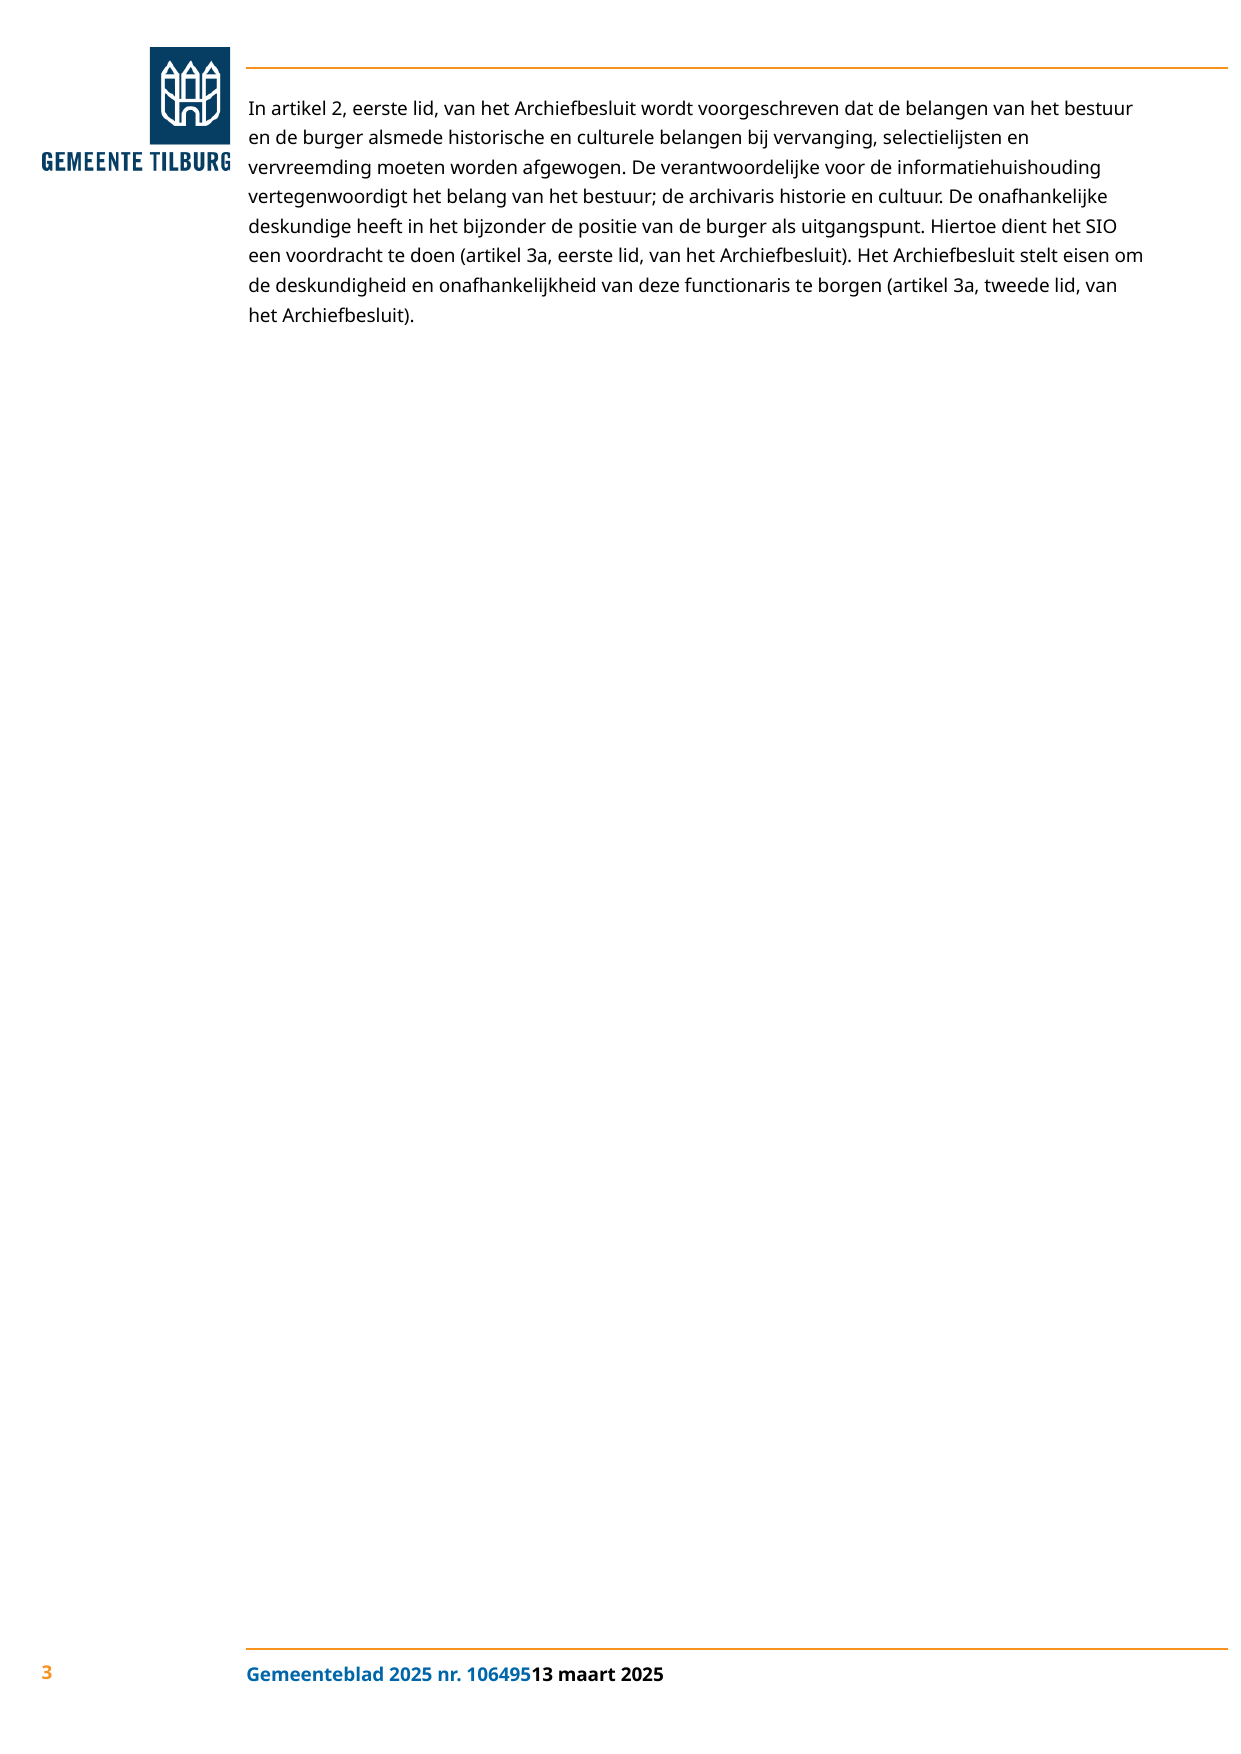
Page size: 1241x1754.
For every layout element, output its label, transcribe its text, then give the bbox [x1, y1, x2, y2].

text In artikel 2, eerste lid, van het Archiefbesluit wordt voorgeschreven dat de belangen van het bestuur en de burger alsmede historische en culturele belangen bij vervanging, selectielijsten en vervreemding moeten worden afgewogen. De verantwoordelijke voor de informatiehuishouding vertegenwoordigt het belang van het bestuur; de archivaris historie en cultuur. De onafhankelijke deskundige heeft in het bijzonder de positie van de burger als uitgangspunt. Hiertoe dient het SIO een voordracht te doen (artikel 3a, eerste lid, van het Archiefbesluit). Het Archiefbesluit stelt eisen om de deskundigheid en onafhankelijkheid van deze functionaris te borgen (artikel 3a, tweede lid, van het Archiefbesluit). [248, 95, 1152, 328]
picture [41, 47, 231, 172]
